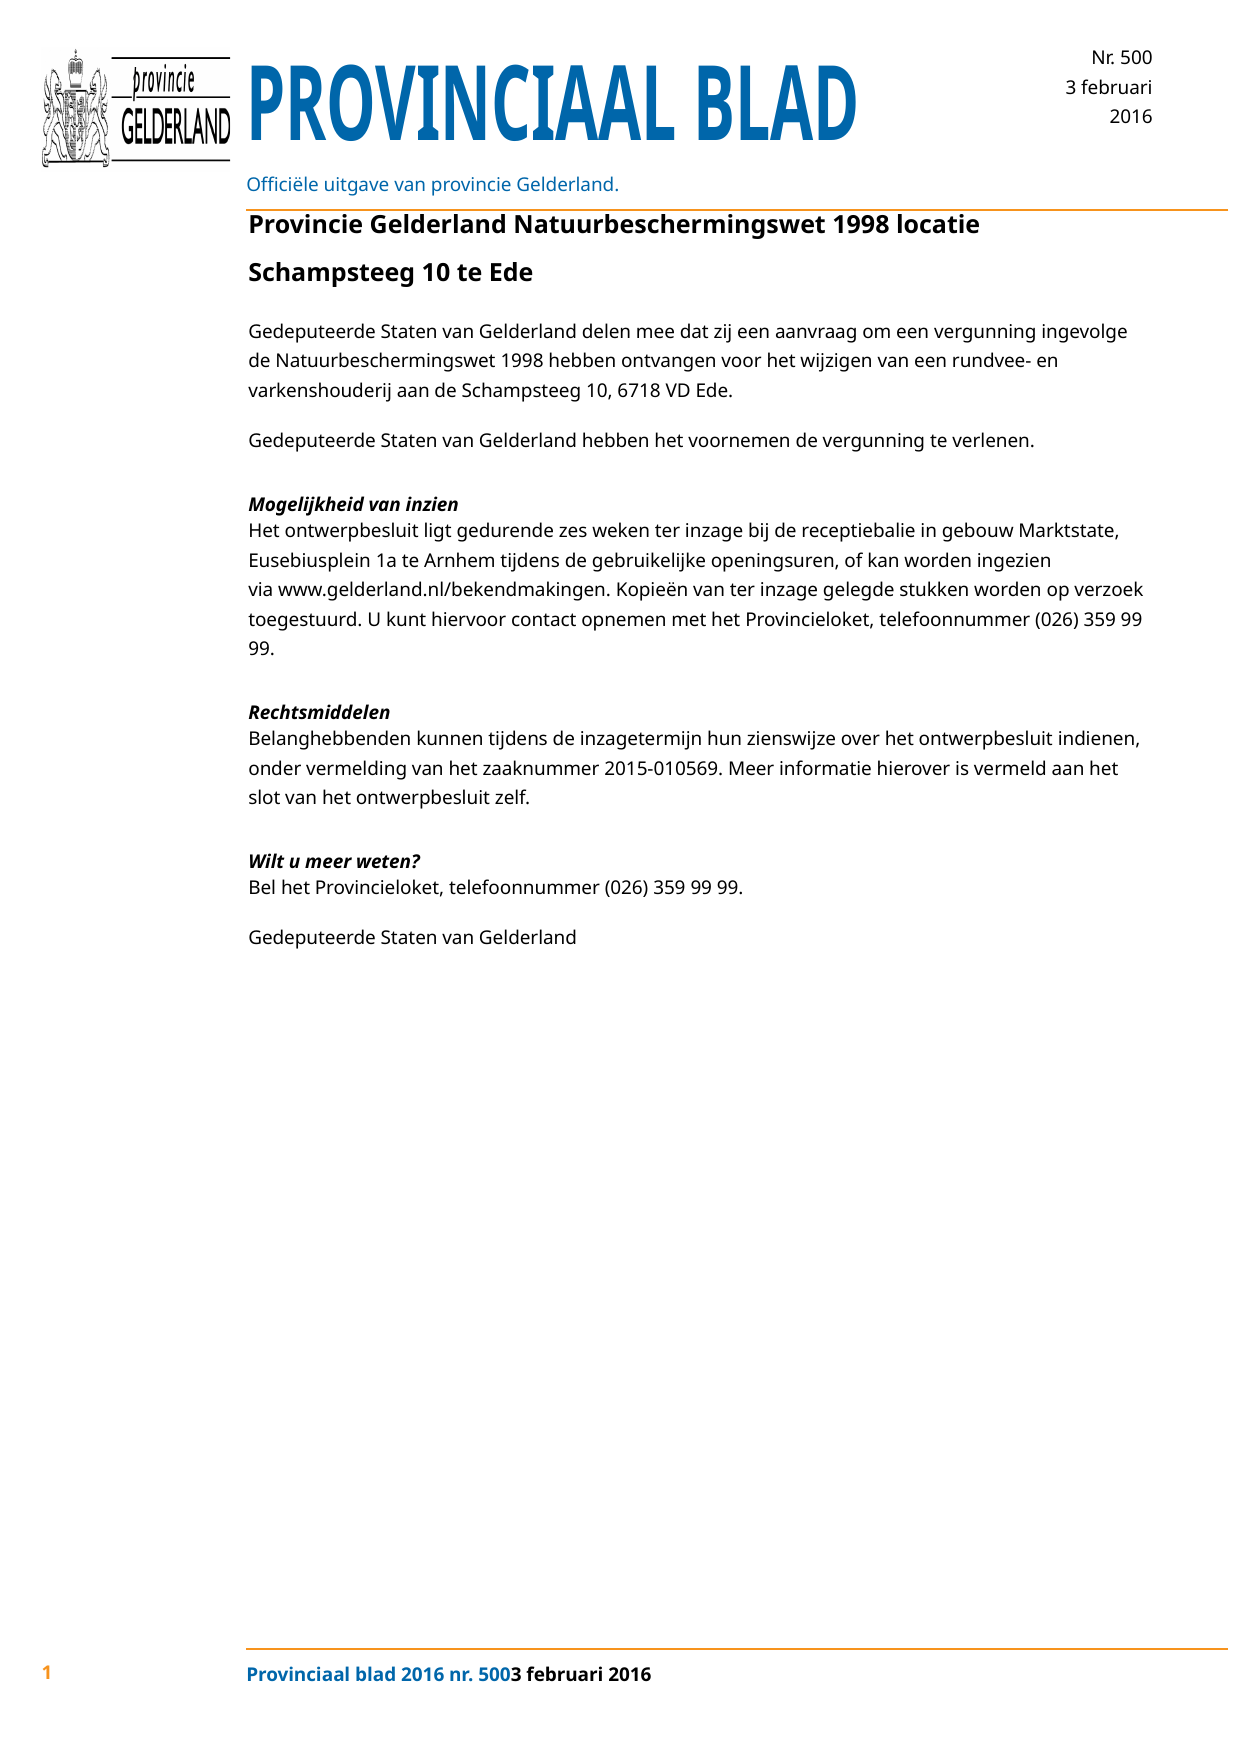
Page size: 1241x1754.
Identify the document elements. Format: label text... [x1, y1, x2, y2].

text Mogelijkheid van inzien [248, 491, 1152, 517]
text Provincie Gelderland Natuurbeschermingswet 1998 locatie Schampsteeg 10 te Ede [248, 211, 1152, 288]
text Gedeputeerde Staten van Gelderland delen mee dat zij een aanvraag om een vergunning ingevolge de Natuurbeschermingswet 1998 hebben ontvangen voor het wijzigen van een rundvee- en varkenshouderij aan de Schampsteeg 10, 6718 VD Ede. [248, 318, 1152, 403]
text Belanghebbenden kunnen tijdens de inzagetermijn hun zienswijze over het ontwerpbesluit indienen, onder vermelding van het zaaknummer 2015-010569. Meer informatie hierover is vermeld aan het slot van het ontwerpbesluit zelf. [248, 725, 1152, 810]
text Bel het Provincieloket, telefoonnummer (026) 359 99 99. [248, 874, 1152, 900]
text Gedeputeerde Staten van Gelderland hebben het voornemen de vergunning te verlenen. [248, 427, 1152, 453]
text Het ontwerpbesluit ligt gedurende zes weken ter inzage bij de receptiebalie in gebouw Marktstate, Eusebiusplein 1a te Arnhem tijdens de gebruikelijke openingsuren, of kan worden ingezien via www.gelderland.nl/bekendmakingen. Kopieën van ter inzage gelegde stukken worden op verzoek toegestuurd. U kunt hiervoor contact opnemen met het Provincieloket, telefoonnummer (026) 359 99 99. [248, 517, 1152, 661]
text Wilt u meer weten? [248, 848, 1152, 874]
text Gedeputeerde Staten van Gelderland [248, 924, 1152, 950]
picture [41, 47, 231, 172]
text Rechtsmiddelen [248, 699, 1152, 725]
